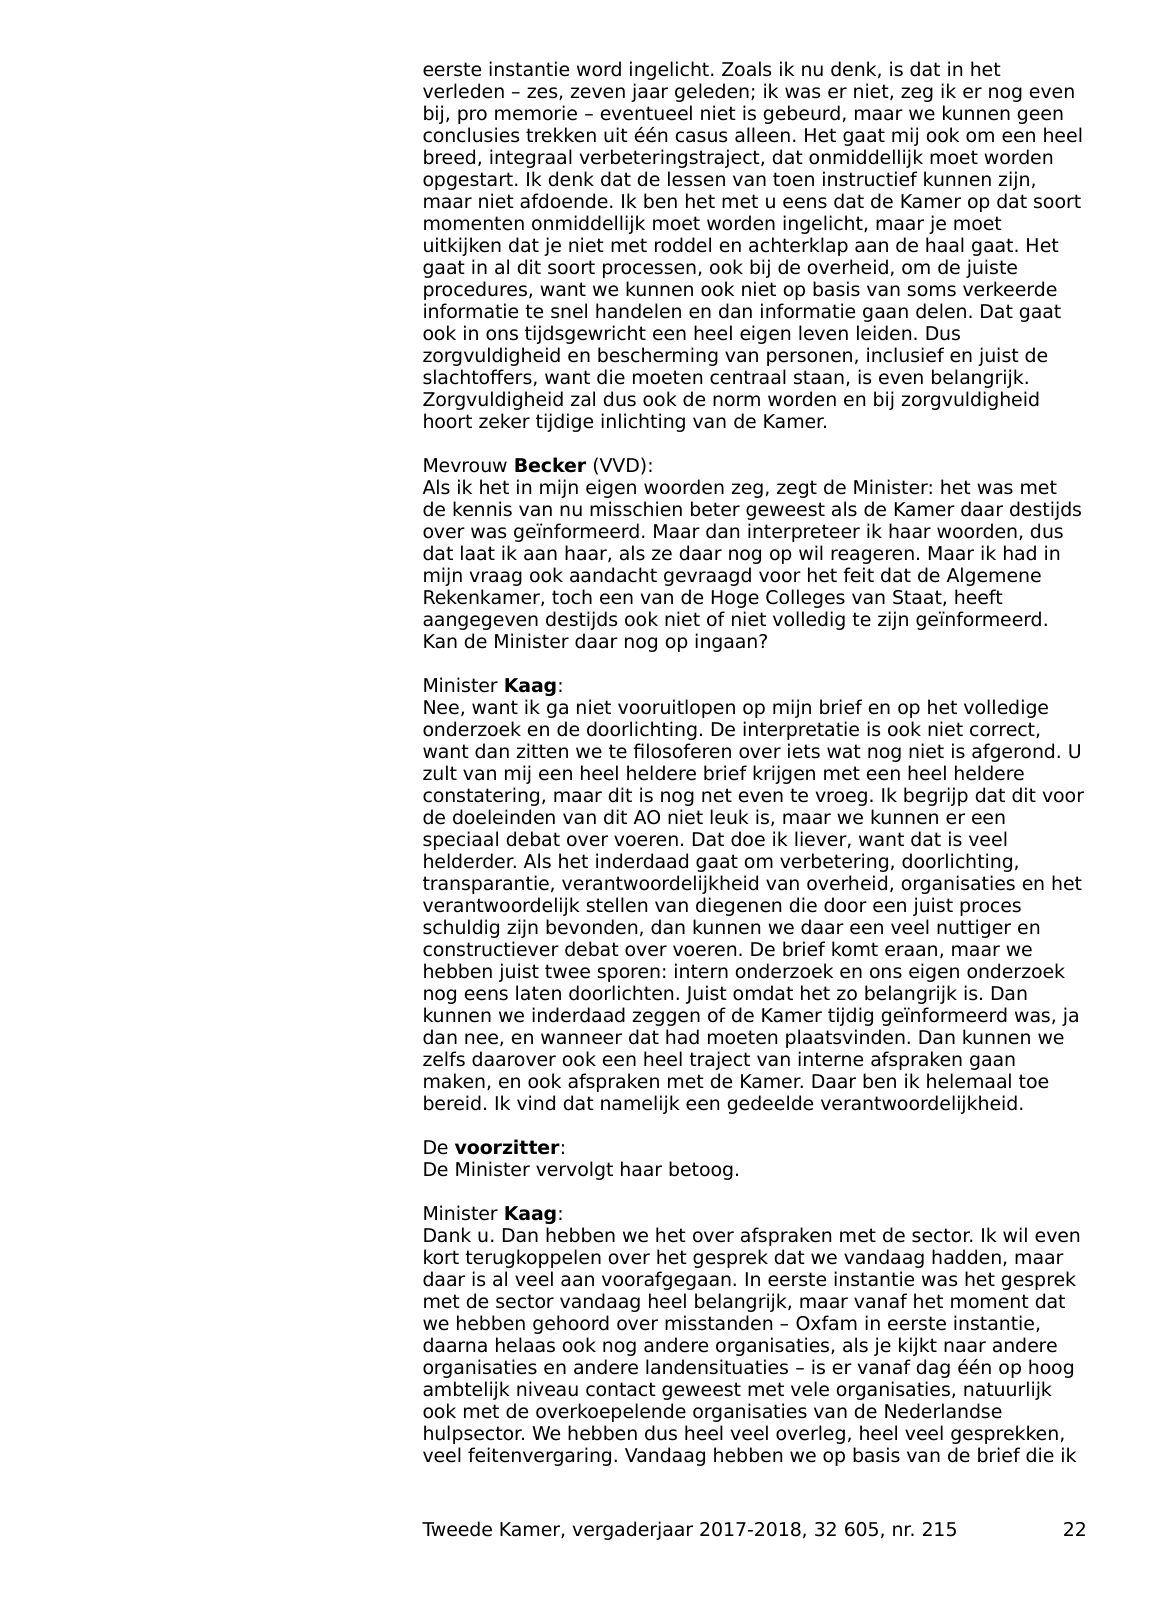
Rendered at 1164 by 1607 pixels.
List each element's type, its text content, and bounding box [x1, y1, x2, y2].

text Als ik het in mijn eigen woorden zeg, zegt de Minister: het was met de kennis van nu misschien beter geweest als de Kamer daar destijds over was geïnformeerd. Maar dan interpreteer ik haar woorden, dus dat laat ik aan haar, als ze daar nog op wil reageren. Maar ik had in mijn vraag ook aandacht gevraagd voor het feit dat de Algemene Rekenkamer, toch een van de Hoge Colleges van Staat, heeft aangegeven destijds ook niet of niet volledig te zijn geïnformeerd. Kan de Minister daar nog op ingaan? [422, 477, 1087, 653]
text Minister Kaag: [422, 1203, 1087, 1225]
text eerste instantie word ingelicht. Zoals ik nu denk, is dat in het verleden – zes, zeven jaar geleden; ik was er niet, zeg ik er nog even bij, pro memorie – eventueel niet is gebeurd, maar we kunnen geen conclusies trekken uit één casus alleen. Het gaat mij ook om een heel breed, integraal verbeteringstraject, dat onmiddellijk moet worden opgestart. Ik denk dat de lessen van toen instructief kunnen zijn, maar niet afdoende. Ik ben het met u eens dat de Kamer op dat soort momenten onmiddellijk moet worden ingelicht, maar je moet uitkijken dat je niet met roddel en achterklap aan de haal gaat. Het gaat in al dit soort processen, ook bij de overheid, om de juiste procedures, want we kunnen ook niet op basis van soms verkeerde informatie te snel handelen en dan informatie gaan delen. Dat gaat ook in ons tijdsgewricht een heel eigen leven leiden. Dus zorgvuldigheid en bescherming van personen, inclusief en juist de slachtoffers, want die moeten centraal staan, is even belangrijk. Zorgvuldigheid zal dus ook de norm worden en bij zorgvuldigheid hoort zeker tijdige inlichting van de Kamer. [422, 59, 1087, 433]
text De Minister vervolgt haar betoog. [422, 1159, 1087, 1181]
text Mevrouw Becker (VVD): [422, 455, 1087, 477]
text De voorzitter: [422, 1137, 1087, 1159]
text Nee, want ik ga niet vooruitlopen op mijn brief en op het volledige onderzoek en de doorlichting. De interpretatie is ook niet correct, want dan zitten we te filosoferen over iets wat nog niet is afgerond. U zult van mij een heel heldere brief krijgen met een heel heldere constatering, maar dit is nog net even te vroeg. Ik begrijp dat dit voor de doeleinden van dit AO niet leuk is, maar we kunnen er een speciaal debat over voeren. Dat doe ik liever, want dat is veel helderder. Als het inderdaad gaat om verbetering, doorlichting, transparantie, verantwoordelijkheid van overheid, organisaties en het verantwoordelijk stellen van diegenen die door een juist proces schuldig zijn bevonden, dan kunnen we daar een veel nuttiger en constructiever debat over voeren. De brief komt eraan, maar we hebben juist twee sporen: intern onderzoek en ons eigen onderzoek nog eens laten doorlichten. Juist omdat het zo belangrijk is. Dan kunnen we inderdaad zeggen of de Kamer tijdig geïnformeerd was, ja dan nee, en wanneer dat had moeten plaatsvinden. Dan kunnen we zelfs daarover ook een heel traject van interne afspraken gaan maken, en ook afspraken met de Kamer. Daar ben ik helemaal toe bereid. Ik vind dat namelijk een gedeelde verantwoordelijkheid. [422, 697, 1087, 1114]
text Dank u. Dan hebben we het over afspraken met de sector. Ik wil even kort terugkoppelen over het gesprek dat we vandaag hadden, maar daar is al veel aan voorafgegaan. In eerste instantie was het gesprek met de sector vandaag heel belangrijk, maar vanaf het moment dat we hebben gehoord over misstanden – Oxfam in eerste instantie, daarna helaas ook nog andere organisaties, als je kijkt naar andere organisaties en andere landensituaties – is er vanaf dag één op hoog ambtelijk niveau contact geweest met vele organisaties, natuurlijk ook met de overkoepelende organisaties van de Nederlandse hulpsector. We hebben dus heel veel overleg, heel veel gesprekken, veel feitenvergaring. Vandaag hebben we op basis van de brief die ik [422, 1225, 1087, 1467]
text Minister Kaag: [422, 675, 1087, 697]
